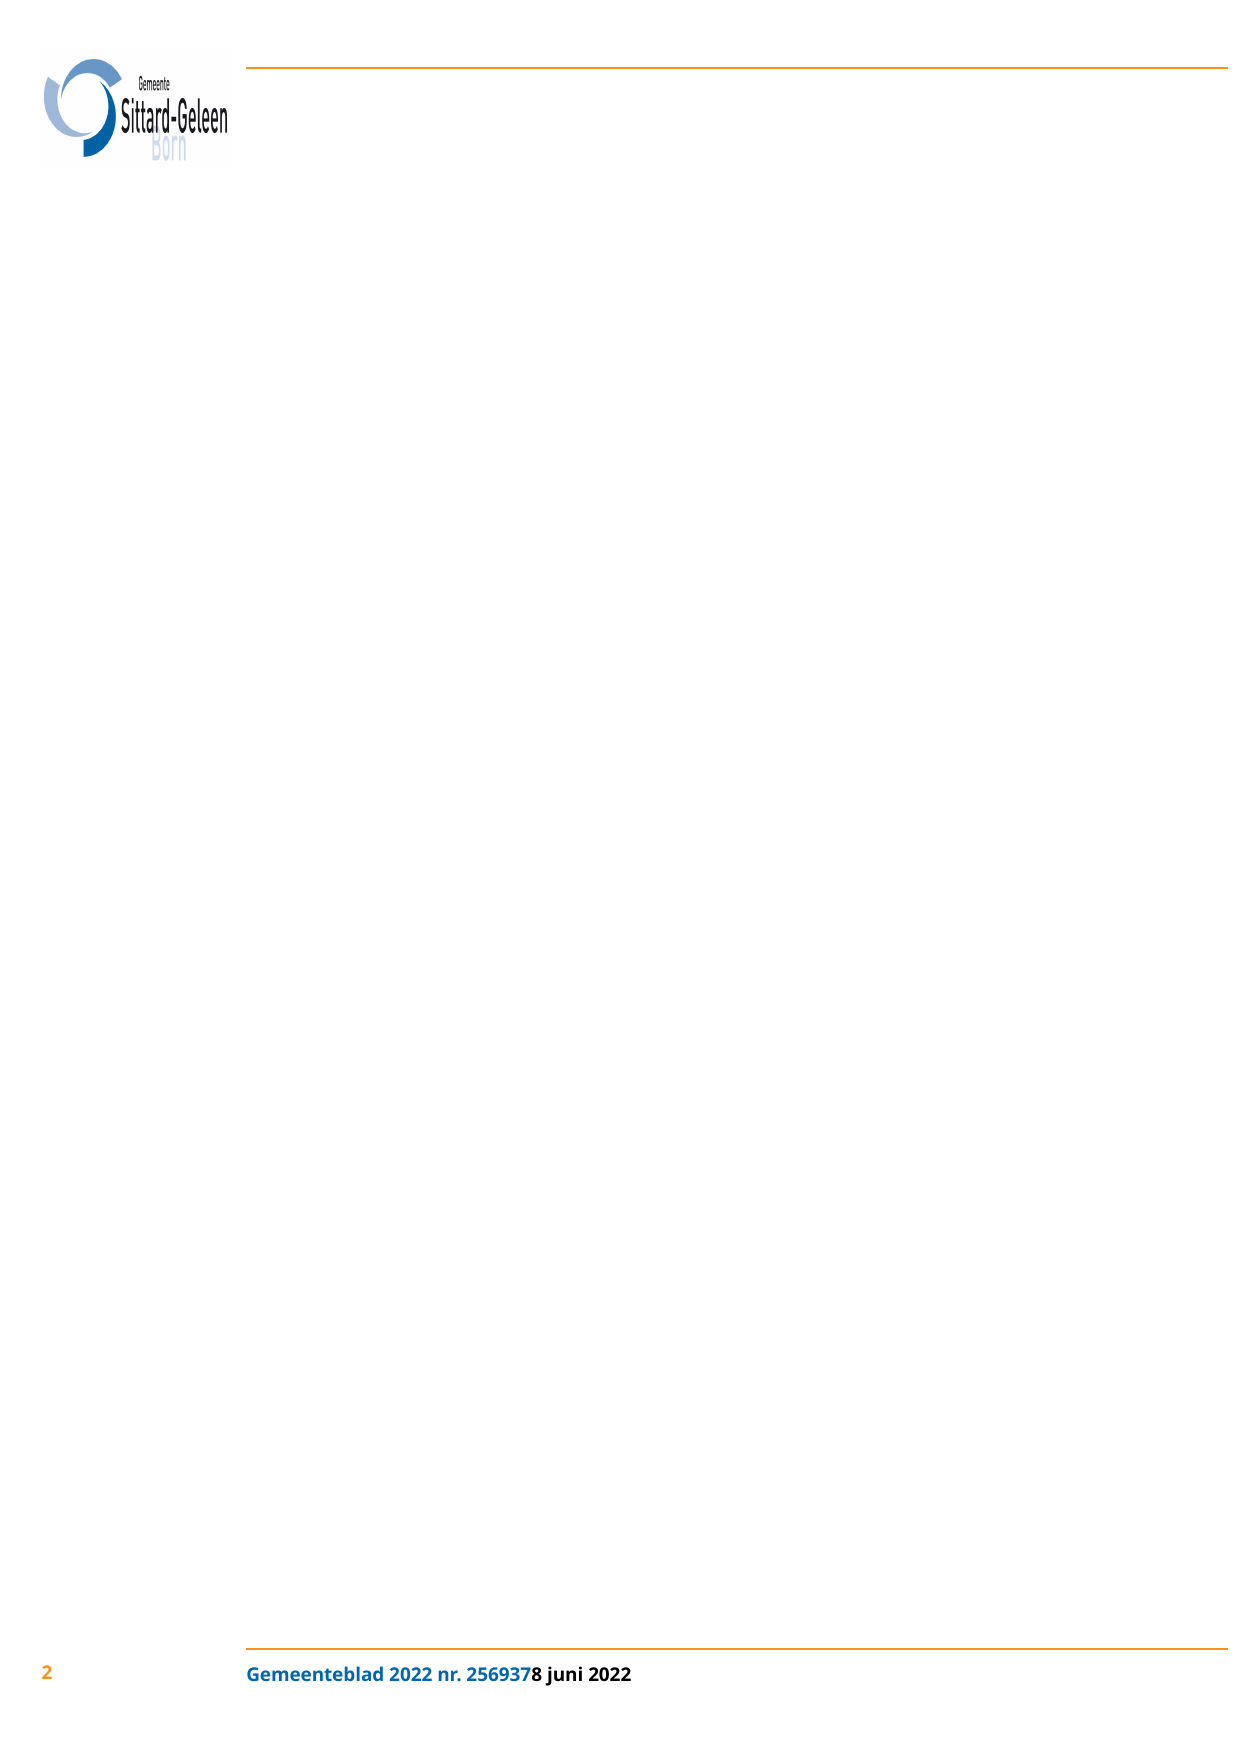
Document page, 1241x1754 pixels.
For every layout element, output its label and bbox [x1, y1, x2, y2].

picture [41, 47, 231, 172]
